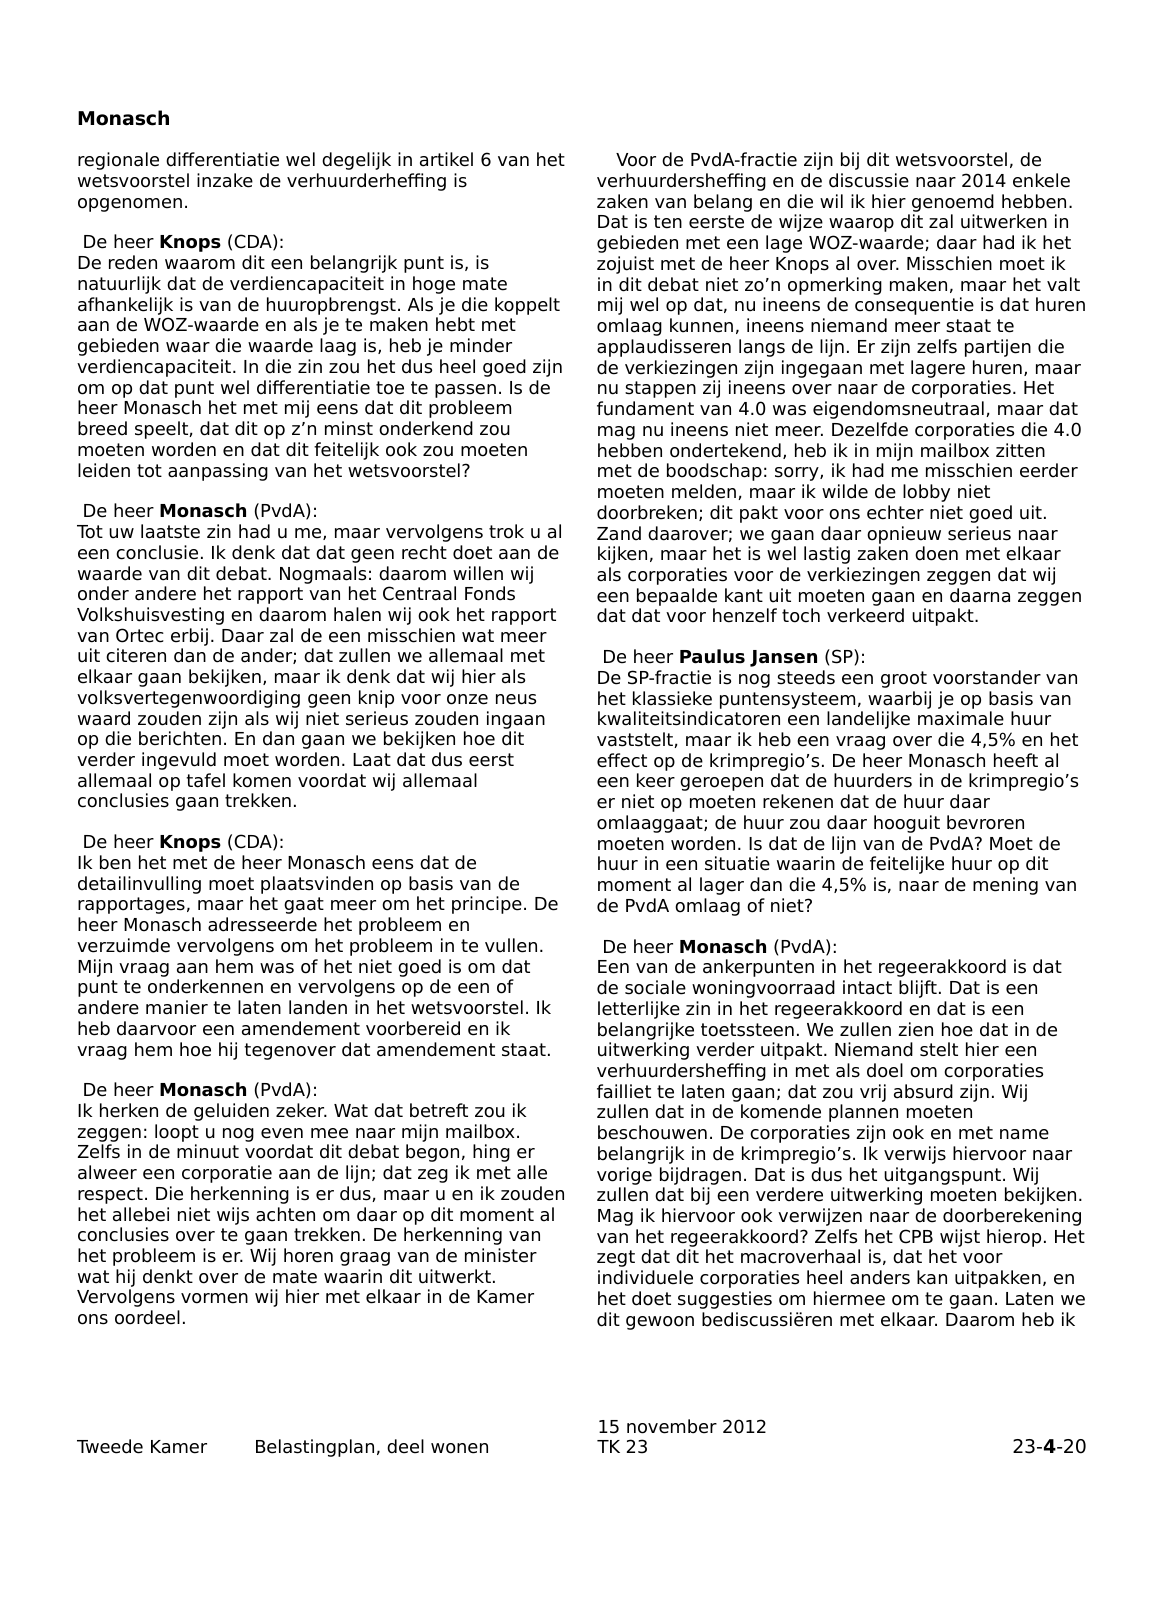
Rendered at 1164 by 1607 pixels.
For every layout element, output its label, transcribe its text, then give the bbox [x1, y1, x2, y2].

text Ik herken de geluiden zeker. Wat dat betreft zou ik zeggen: loopt u nog even mee naar mijn mailbox. Zelfs in de minuut voordat dit debat begon, hing er alweer een corporatie aan de lijn; dat zeg ik met alle respect. Die herkenning is er dus, maar u en ik zouden het allebei niet wijs achten om daar op dit moment al conclusies over te gaan trekken. De herkenning van het probleem is er. Wij horen graag van de minister wat hij denkt over de mate waarin dit uitwerkt. Vervolgens vormen wij hier met elkaar in de Kamer ons oordeel. [77, 1101, 567, 1329]
text De heer Monasch (PvdA): [77, 1080, 567, 1101]
text Een van de ankerpunten in het regeerakkoord is dat de sociale woningvoorraad intact blijft. Dat is een letterlijke zin in het regeerakkoord en dat is een belangrijke toetssteen. We zullen zien hoe dat in de uitwerking verder uitpakt. Niemand stelt hier een verhuurdersheffing in met als doel om corporaties failliet te laten gaan; dat zou vrij absurd zijn. Wij zullen dat in de komende plannen moeten beschouwen. De corporaties zijn ook en met name belangrijk in de krimpregio’s. Ik verwijs hiervoor naar vorige bijdragen. Dat is dus het uitgangspunt. Wij zullen dat bij een verdere uitwerking moeten bekijken. Mag ik hiervoor ook verwijzen naar de doorberekening van het regeerakkoord? Zelfs het CPB wijst hierop. Het zegt dat dit het macroverhaal is, dat het voor individuele corporaties heel anders kan uitpakken, en het doet suggesties om hiermee om te gaan. Laten we dit gewoon bediscussiëren met elkaar. Daarom heb ik [596, 957, 1087, 1330]
text De heer Paulus Jansen (SP): [596, 647, 1087, 668]
text De SP-fractie is nog steeds een groot voorstander van het klassieke puntensysteem, waarbij je op basis van kwaliteitsindicatoren een landelijke maximale huur vaststelt, maar ik heb een vraag over die 4,5% en het effect op de krimpregio’s. De heer Monasch heeft al een keer geroepen dat de huurders in de krimpregio’s er niet op moeten rekenen dat de huur daar omlaaggaat; de huur zou daar hooguit bevroren moeten worden. Is dat de lijn van de PvdA? Moet de huur in een situatie waarin de feitelijke huur op dit moment al lager dan die 4,5% is, naar de mening van de PvdA omlaag of niet? [596, 668, 1087, 916]
text De reden waarom dit een belangrijk punt is, is natuurlijk dat de verdiencapaciteit in hoge mate afhankelijk is van de huuropbrengst. Als je die koppelt aan de WOZ-waarde en als je te maken hebt met gebieden waar die waarde laag is, heb je minder verdiencapaciteit. In die zin zou het dus heel goed zijn om op dat punt wel differentiatie toe te passen. Is de heer Monasch het met mij eens dat dit probleem breed speelt, dat dit op z’n minst onderkend zou moeten worden en dat dit feitelijk ook zou moeten leiden tot aanpassing van het wetsvoorstel? [77, 253, 567, 481]
text De heer Knops (CDA): [77, 832, 567, 853]
text Ik ben het met de heer Monasch eens dat de detailinvulling moet plaatsvinden op basis van de rapportages, maar het gaat meer om het principe. De heer Monasch adresseerde het probleem en verzuimde vervolgens om het probleem in te vullen. Mijn vraag aan hem was of het niet goed is om dat punt te onderkennen en vervolgens op de een of andere manier te laten landen in het wetsvoorstel. Ik heb daarvoor een amendement voorbereid en ik vraag hem hoe hij tegenover dat amendement staat. [77, 853, 567, 1060]
text Tot uw laatste zin had u me, maar vervolgens trok u al een conclusie. Ik denk dat dat geen recht doet aan de waarde van dit debat. Nogmaals: daarom willen wij onder andere het rapport van het Centraal Fonds Volkshuisvesting en daarom halen wij ook het rapport van Ortec erbij. Daar zal de een misschien wat meer uit citeren dan de ander; dat zullen we allemaal met elkaar gaan bekijken, maar ik denk dat wij hier als volksvertegenwoordiging geen knip voor onze neus waard zouden zijn als wij niet serieus zouden ingaan op die berichten. En dan gaan we bekijken hoe dit verder ingevuld moet worden. Laat dat dus eerst allemaal op tafel komen voordat wij allemaal conclusies gaan trekken. [77, 522, 567, 812]
text regionale differentiatie wel degelijk in artikel 6 van het wetsvoorstel inzake de verhuurderheffing is opgenomen. [77, 150, 567, 212]
text Voor de PvdA-fractie zijn bij dit wetsvoorstel, de verhuurdersheffing en de discussie naar 2014 enkele zaken van belang en die wil ik hier genoemd hebben. Dat is ten eerste de wijze waarop dit zal uitwerken in gebieden met een lage WOZ-waarde; daar had ik het zojuist met de heer Knops al over. Misschien moet ik in dit debat niet zo’n opmerking maken, maar het valt mij wel op dat, nu ineens de consequentie is dat huren omlaag kunnen, ineens niemand meer staat te applaudisseren langs de lijn. Er zijn zelfs partijen die de verkiezingen zijn ingegaan met lagere huren, maar nu stappen zij ineens over naar de corporaties. Het fundament van 4.0 was eigendomsneutraal, maar dat mag nu ineens niet meer. Dezelfde corporaties die 4.0 hebben ondertekend, heb ik in mijn mailbox zitten met de boodschap: sorry, ik had me misschien eerder moeten melden, maar ik wilde de lobby niet doorbreken; dit pakt voor ons echter niet goed uit. Zand daarover; we gaan daar opnieuw serieus naar kijken, maar het is wel lastig zaken doen met elkaar als corporaties voor de verkiezingen zeggen dat wij een bepaalde kant uit moeten gaan en daarna zeggen dat dat voor henzelf toch verkeerd uitpakt. [596, 150, 1087, 627]
text De heer Monasch (PvdA): [77, 501, 567, 522]
text De heer Monasch (PvdA): [596, 936, 1087, 957]
text De heer Knops (CDA): [77, 232, 567, 253]
